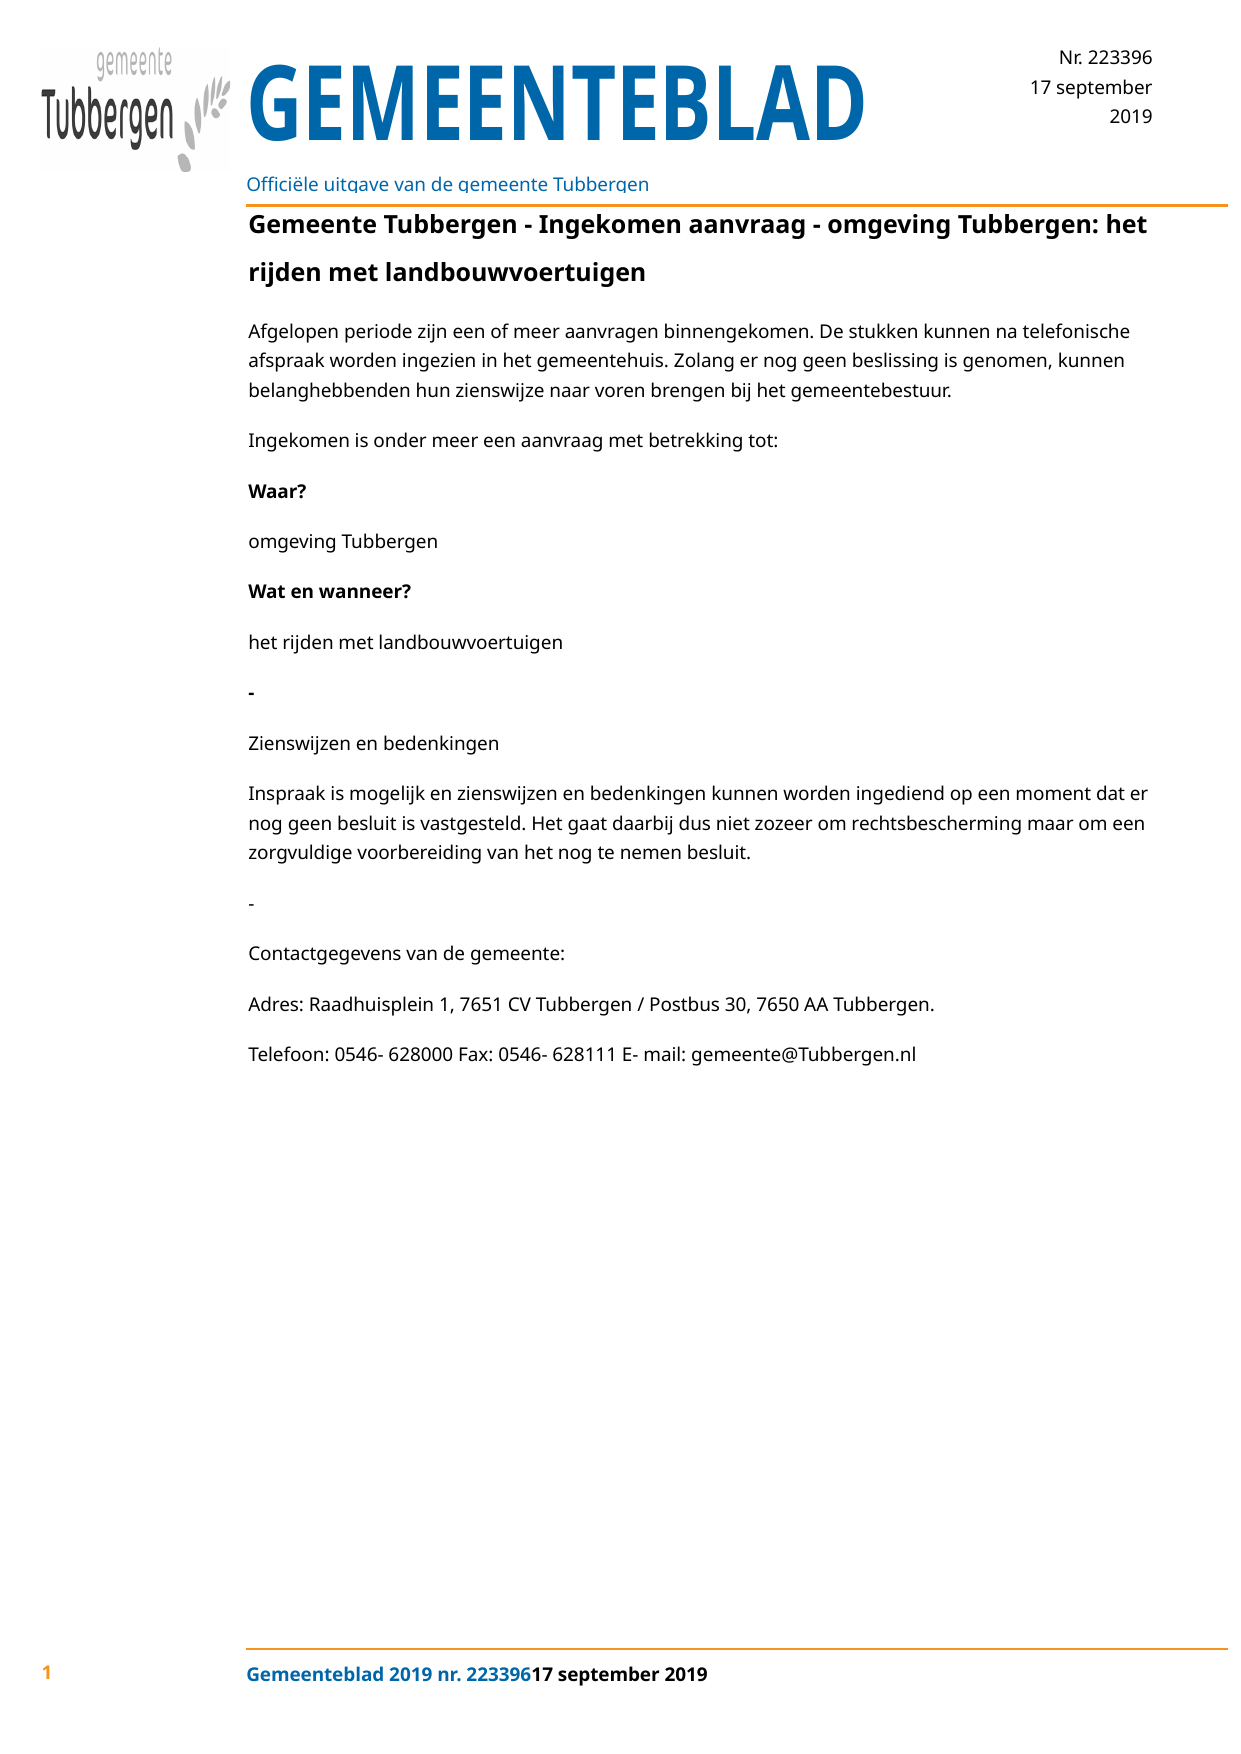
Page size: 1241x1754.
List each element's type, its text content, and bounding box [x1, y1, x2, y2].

text Afgelopen periode zijn een of meer aanvragen binnengekomen. De stukken kunnen na telefonische afspraak worden ingezien in het gemeentehuis. Zolang er nog geen beslissing is genomen, kunnen belanghebbenden hun zienswijze naar voren brengen bij het gemeentebestuur. [248, 318, 1152, 403]
picture [41, 47, 231, 172]
text - [248, 679, 1152, 705]
text Adres: Raadhuisplein 1, 7651 CV Tubbergen / Postbus 30, 7650 AA Tubbergen. [248, 991, 1152, 1017]
text Telefoon: 0546- 628000 Fax: 0546- 628111 E- mail: gemeente@Tubbergen.nl [248, 1041, 1152, 1067]
text Contactgegevens van de gemeente: [248, 940, 1152, 966]
text Inspraak is mogelijk en zienswijzen en bedenkingen kunnen worden ingediend op een moment dat er nog geen besluit is vastgesteld. Het gaat daarbij dus niet zozeer om rechtsbescherming maar om een zorgvuldige voorbereiding van het nog te nemen besluit. [248, 780, 1152, 865]
text Wat en wanneer? [248, 579, 1152, 604]
text - [248, 890, 1152, 916]
text Waar? [248, 478, 1152, 504]
text Gemeente Tubbergen - Ingekomen aanvraag - omgeving Tubbergen: het rijden met landbouwvoertuigen [248, 207, 1152, 288]
text Ingekomen is onder meer een aanvraag met betrekking tot: [248, 427, 1152, 453]
text het rijden met landbouwvoertuigen [248, 629, 1152, 655]
text omgeving Tubbergen [248, 528, 1152, 554]
text Zienswijzen en bedenkingen [248, 730, 1152, 756]
